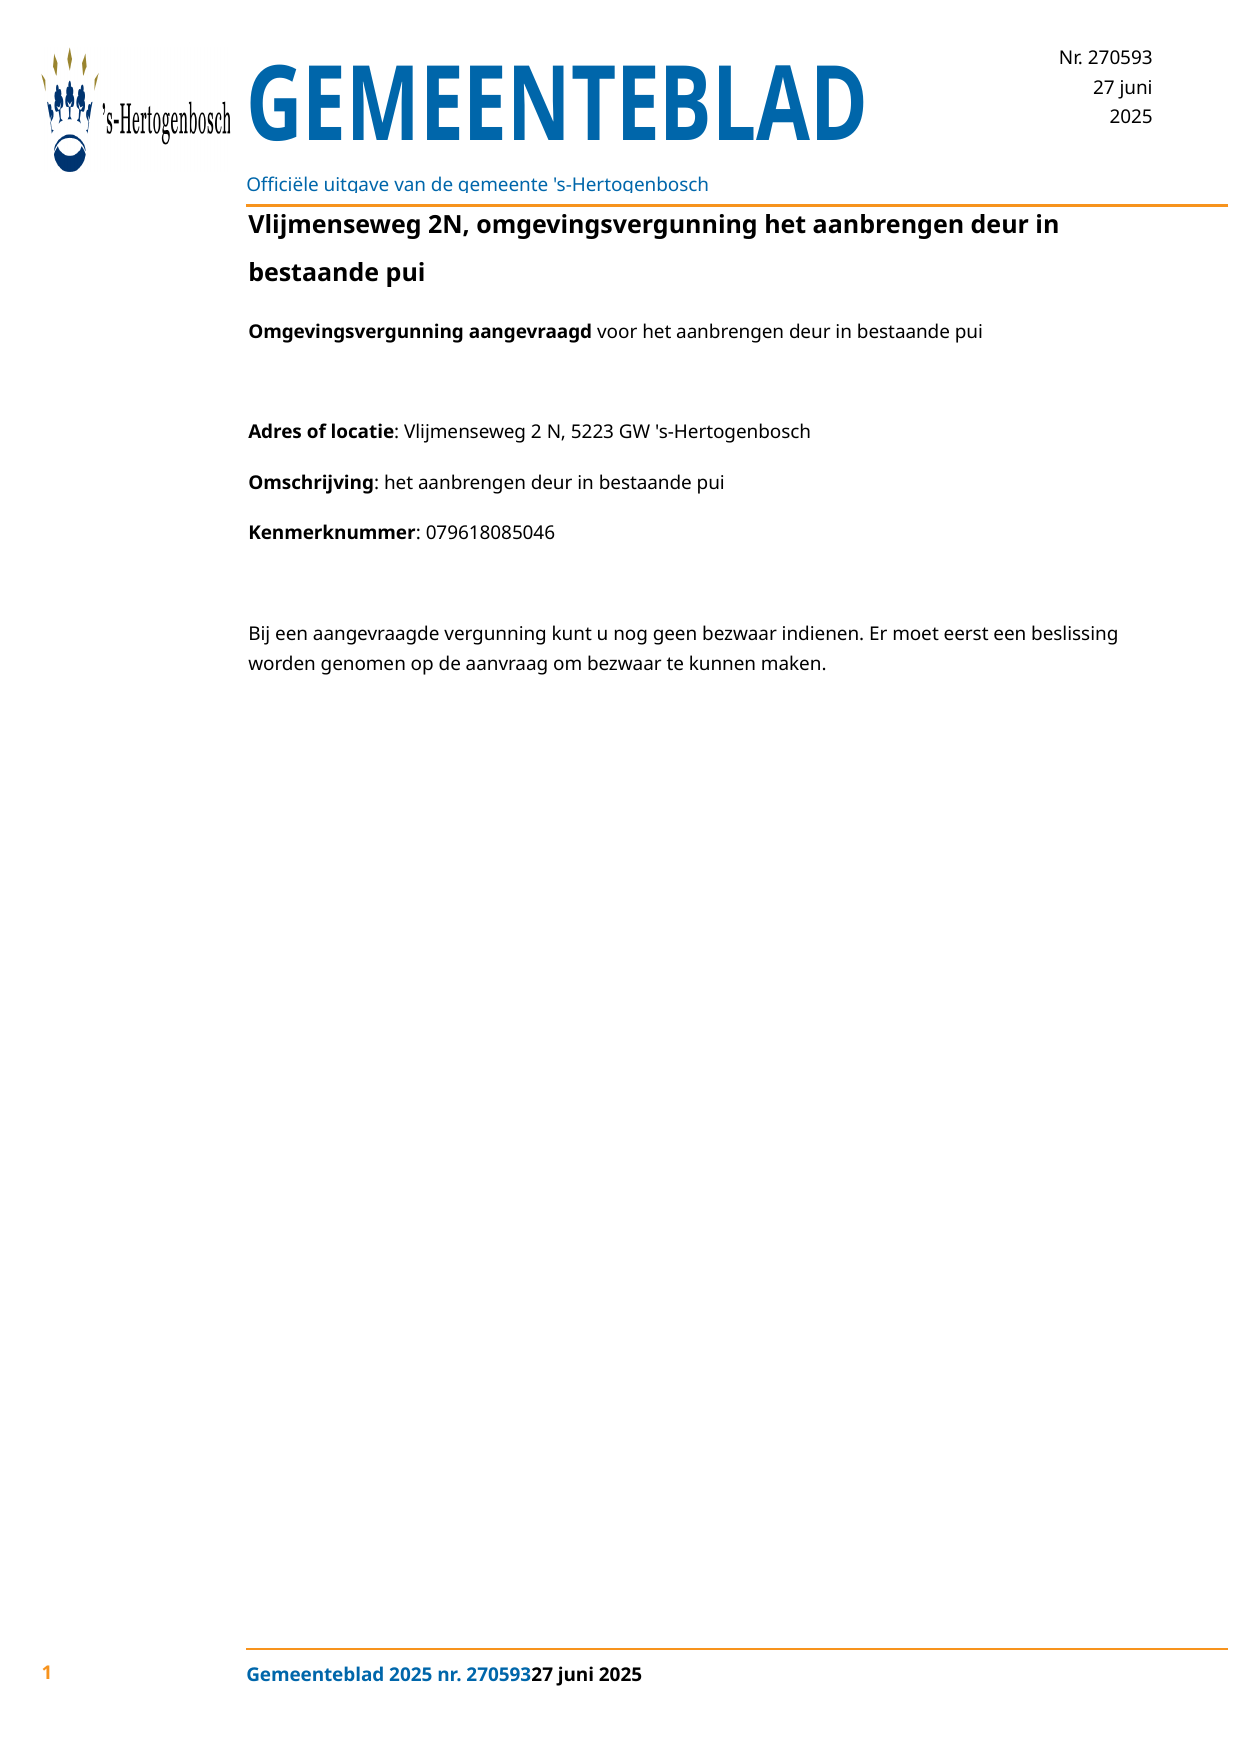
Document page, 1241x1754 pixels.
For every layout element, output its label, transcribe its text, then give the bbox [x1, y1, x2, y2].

text Omschrijving: het aanbrengen deur in bestaande pui [248, 469, 1152, 495]
text Kenmerknummer: 079618085046 [248, 519, 1152, 545]
picture [41, 47, 231, 172]
text Bij een aangevraagde vergunning kunt u nog geen bezwaar indienen. Er moet eerst een beslissing worden genomen op de aanvraag om bezwaar te kunnen maken. [248, 620, 1152, 676]
text Vlijmenseweg 2N, omgevingsvergunning het aanbrengen deur in bestaande pui [248, 207, 1152, 288]
text Adres of locatie: Vlijmenseweg 2 N, 5223 GW 's-Hertogenbosch [248, 419, 1152, 444]
text Omgevingsvergunning aangevraagd voor het aanbrengen deur in bestaande pui [248, 318, 1152, 344]
